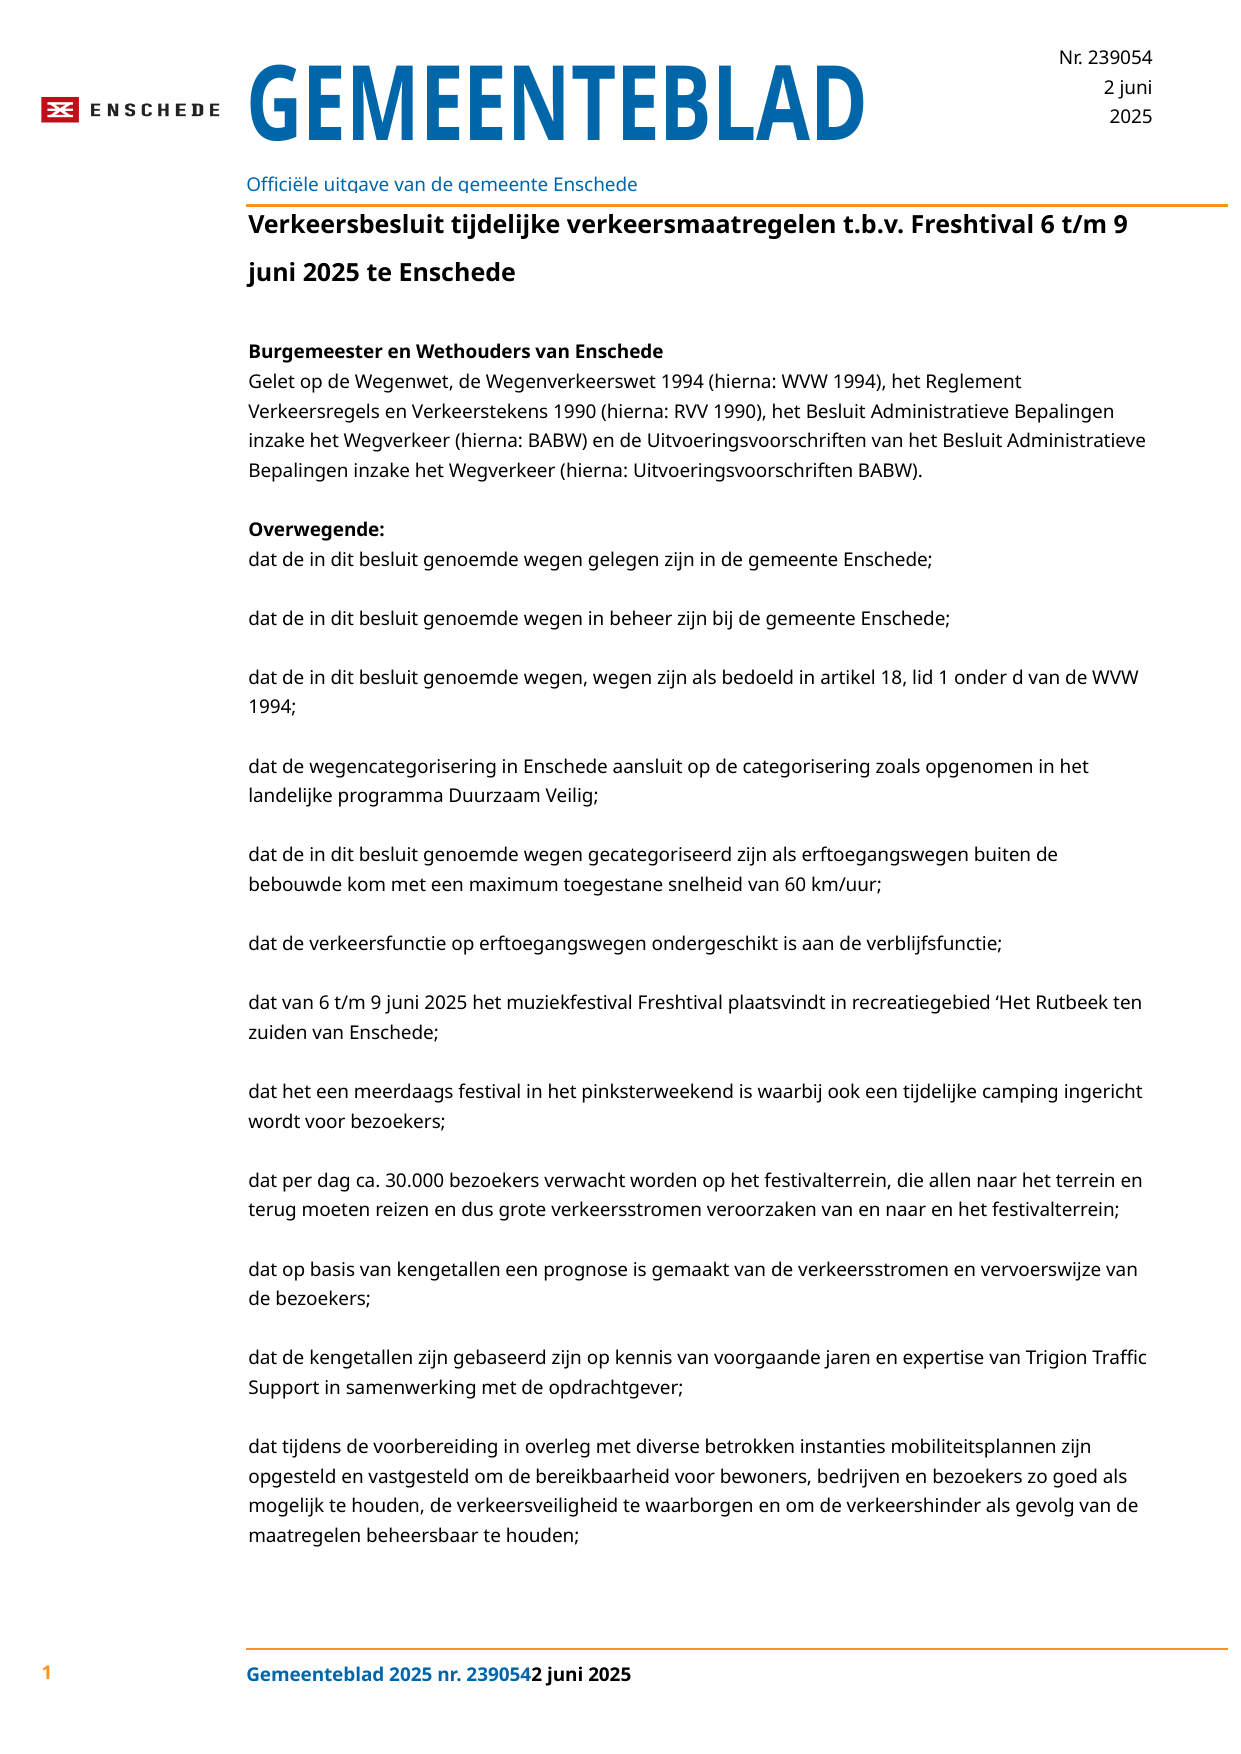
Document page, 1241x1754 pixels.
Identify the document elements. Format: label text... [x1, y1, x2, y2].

text dat de kengetallen zijn gebaseerd zijn op kennis van voorgaande jaren en expertise van Trigion Traffic Support in samenwerking met de opdrachtgever; [248, 1344, 1152, 1400]
text Overwegende: [248, 516, 1152, 542]
picture [41, 47, 231, 172]
text Burgemeester en Wethouders van Enschede [248, 339, 1152, 364]
text dat de in dit besluit genoemde wegen, wegen zijn als bedoeld in artikel 18, lid 1 onder d van de WVW 1994; [248, 664, 1152, 719]
text dat tijdens de voorbereiding in overleg met diverse betrokken instanties mobiliteitsplannen zijn opgesteld en vastgesteld om de bereikbaarheid voor bewoners, bedrijven en bezoekers zo goed als mogelijk te houden, de verkeersveiligheid te waarborgen en om de verkeershinder als gevolg van de maatregelen beheersbaar te houden; [248, 1433, 1152, 1548]
text Gelet op de Wegenwet, de Wegenverkeerswet 1994 (hierna: WVW 1994), het Reglement Verkeersregels en Verkeerstekens 1990 (hierna: RVV 1990), het Besluit Administratieve Bepalingen inzake het Wegverkeer (hierna: BABW) en de Uitvoeringsvoorschriften van het Besluit Administratieve Bepalingen inzake het Wegverkeer (hierna: Uitvoeringsvoorschriften BABW). [248, 368, 1152, 483]
text dat het een meerdaags festival in het pinksterweekend is waarbij ook een tijdelijke camping ingericht wordt voor bezoekers; [248, 1078, 1152, 1133]
text dat van 6 t/m 9 juni 2025 het muziekfestival Freshtival plaatsvindt in recreatiegebied ‘Het Rutbeek ten zuiden van Enschede; [248, 989, 1152, 1045]
text dat de in dit besluit genoemde wegen gecategoriseerd zijn als erftoegangswegen buiten de bebouwde kom met een maximum toegestane snelheid van 60 km/uur; [248, 842, 1152, 897]
text dat per dag ca. 30.000 bezoekers verwacht worden op het festivalterrein, die allen naar het terrein en terug moeten reizen en dus grote verkeersstromen veroorzaken van en naar en het festivalterrein; [248, 1167, 1152, 1222]
text Verkeersbesluit tijdelijke verkeersmaatregelen t.b.v. Freshtival 6 t/m 9 juni 2025 te Enschede [248, 207, 1152, 288]
text dat de verkeersfunctie op erftoegangswegen ondergeschikt is aan de verblijfsfunctie; [248, 930, 1152, 956]
text dat op basis van kengetallen een prognose is gemaakt van de verkeersstromen en vervoerswijze van de bezoekers; [248, 1256, 1152, 1311]
text dat de in dit besluit genoemde wegen in beheer zijn bij de gemeente Enschede; [248, 605, 1152, 631]
text dat de in dit besluit genoemde wegen gelegen zijn in de gemeente Enschede; [248, 546, 1152, 571]
text dat de wegencategorisering in Enschede aansluit op de categorisering zoals opgenomen in het landelijke programma Duurzaam Veilig; [248, 753, 1152, 808]
